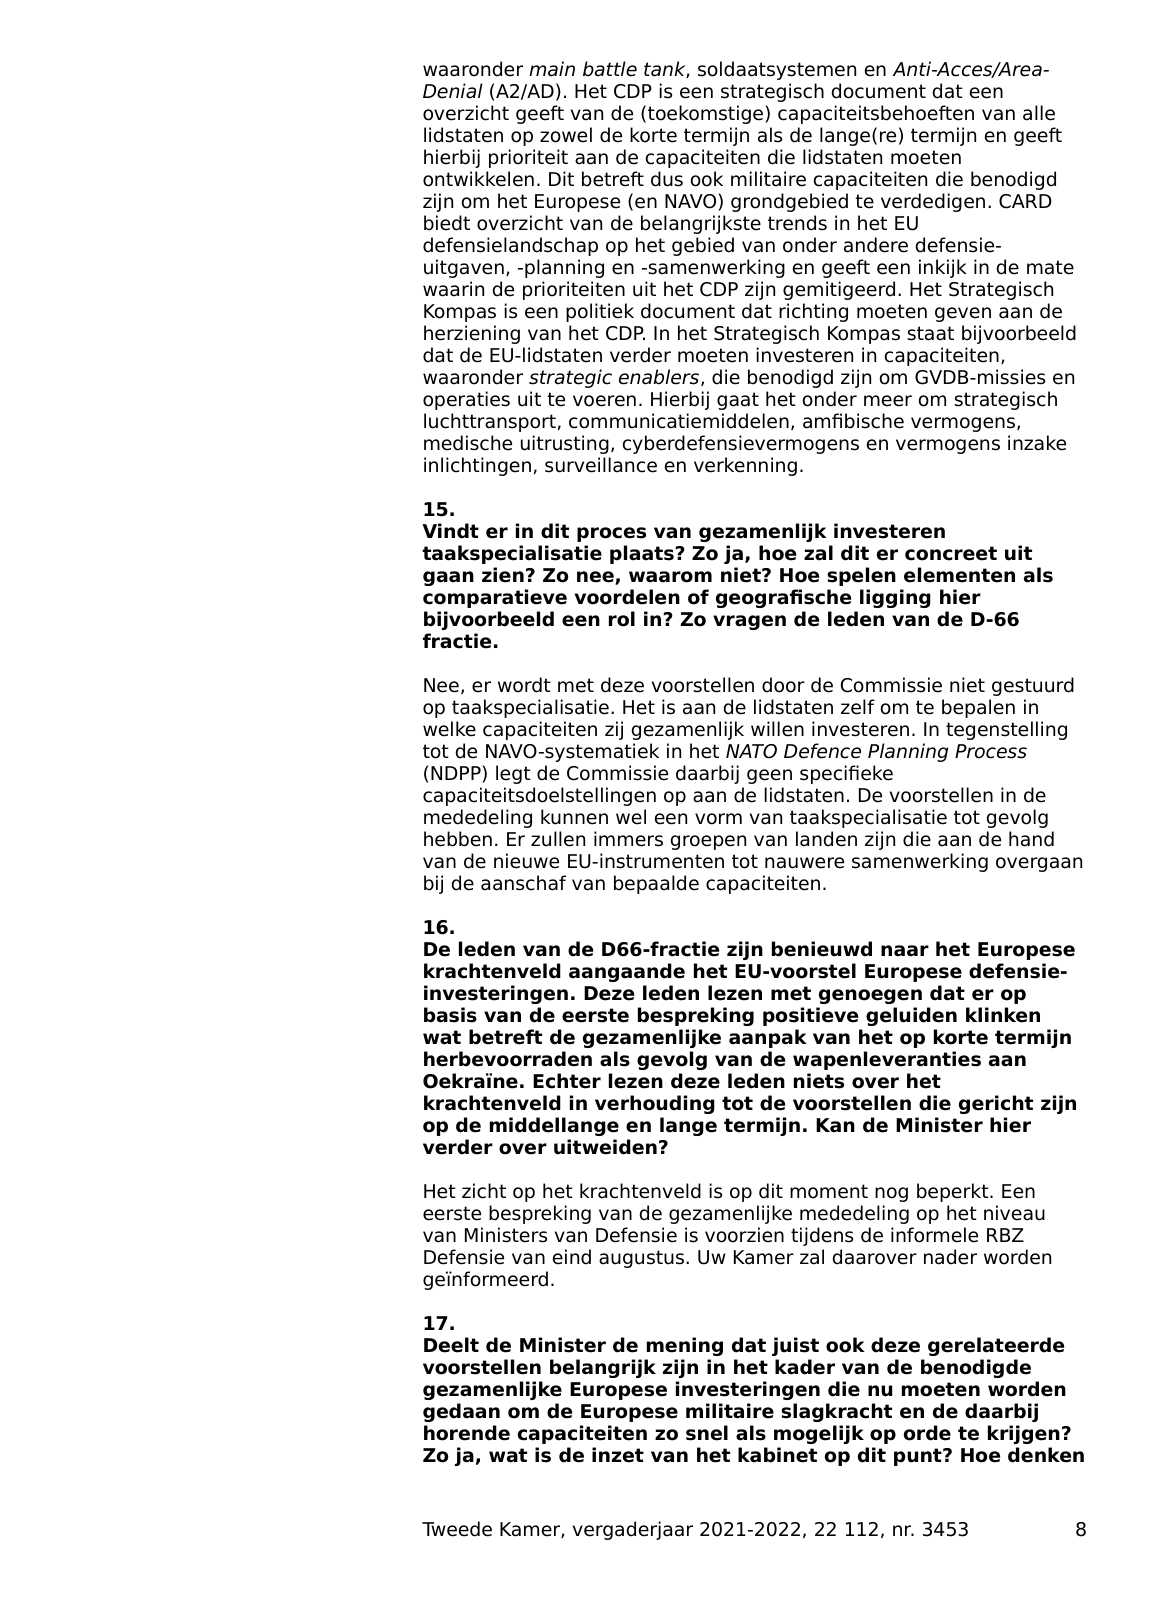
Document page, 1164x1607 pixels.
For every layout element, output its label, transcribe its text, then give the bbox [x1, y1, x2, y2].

text De leden van de D66-fractie zijn benieuwd naar het Europese krachtenveld aangaande het EU-voorstel Europese defensie-investeringen. Deze leden lezen met genoegen dat er op basis van de eerste bespreking positieve geluiden klinken wat betreft de gezamenlijke aanpak van het op korte termijn herbevoorraden als gevolg van de wapenleveranties aan Oekraïne. Echter lezen deze leden niets over het krachtenveld in verhouding tot de voorstellen die gericht zijn op de middellange en lange termijn. Kan de Minister hier verder over uitweiden? [422, 939, 1087, 1159]
text Deelt de Minister de mening dat juist ook deze gerelateerde voorstellen belangrijk zijn in het kader van de benodigde gezamenlijke Europese investeringen die nu moeten worden gedaan om de Europese militaire slagkracht en de daarbij horende capaciteiten zo snel als mogelijk op orde te krijgen? Zo ja, wat is de inzet van het kabinet op dit punt? Hoe denken [422, 1335, 1087, 1467]
text 15. [422, 499, 1087, 521]
text Vindt er in dit proces van gezamenlijk investeren taakspecialisatie plaats? Zo ja, hoe zal dit er concreet uit gaan zien? Zo nee, waarom niet? Hoe spelen elementen als comparatieve voordelen of geografische ligging hier bijvoorbeeld een rol in? Zo vragen de leden van de D-66 fractie. [422, 521, 1087, 653]
text Het zicht op het krachtenveld is op dit moment nog beperkt. Een eerste bespreking van de gezamenlijke mededeling op het niveau van Ministers van Defensie is voorzien tijdens de informele RBZ Defensie van eind augustus. Uw Kamer zal daarover nader worden geïnformeerd. [422, 1181, 1087, 1291]
text Nee, er wordt met deze voorstellen door de Commissie niet gestuurd op taakspecialisatie. Het is aan de lidstaten zelf om te bepalen in welke capaciteiten zij gezamenlijk willen investeren. In tegenstelling tot de NAVO-systematiek in het NATO Defence Planning Process (NDPP) legt de Commissie daarbij geen specifieke capaciteitsdoelstellingen op aan de lidstaten. De voorstellen in de mededeling kunnen wel een vorm van taakspecialisatie tot gevolg hebben. Er zullen immers groepen van landen zijn die aan de hand van de nieuwe EU-instrumenten tot nauwere samenwerking overgaan bij de aanschaf van bepaalde capaciteiten. [422, 675, 1087, 895]
text waaronder main battle tank, soldaatsystemen en Anti-Acces/Area-Denial (A2/AD). Het CDP is een strategisch document dat een overzicht geeft van de (toekomstige) capaciteitsbehoeften van alle lidstaten op zowel de korte termijn als de lange(re) termijn en geeft hierbij prioriteit aan de capaciteiten die lidstaten moeten ontwikkelen. Dit betreft dus ook militaire capaciteiten die benodigd zijn om het Europese (en NAVO) grondgebied te verdedigen. CARD biedt overzicht van de belangrijkste trends in het EU defensielandschap op het gebied van onder andere defensie-uitgaven, -planning en -samenwerking en geeft een inkijk in de mate waarin de prioriteiten uit het CDP zijn gemitigeerd. Het Strategisch Kompas is een politiek document dat richting moeten geven aan de herziening van het CDP. In het Strategisch Kompas staat bijvoorbeeld dat de EU-lidstaten verder moeten investeren in capaciteiten, waaronder strategic enablers, die benodigd zijn om GVDB-missies en operaties uit te voeren. Hierbij gaat het onder meer om strategisch luchttransport, communicatiemiddelen, amfibische vermogens, medische uitrusting, cyberdefensievermogens en vermogens inzake inlichtingen, surveillance en verkenning. [422, 59, 1087, 477]
text 16. [422, 917, 1087, 939]
text 17. [422, 1313, 1087, 1335]
